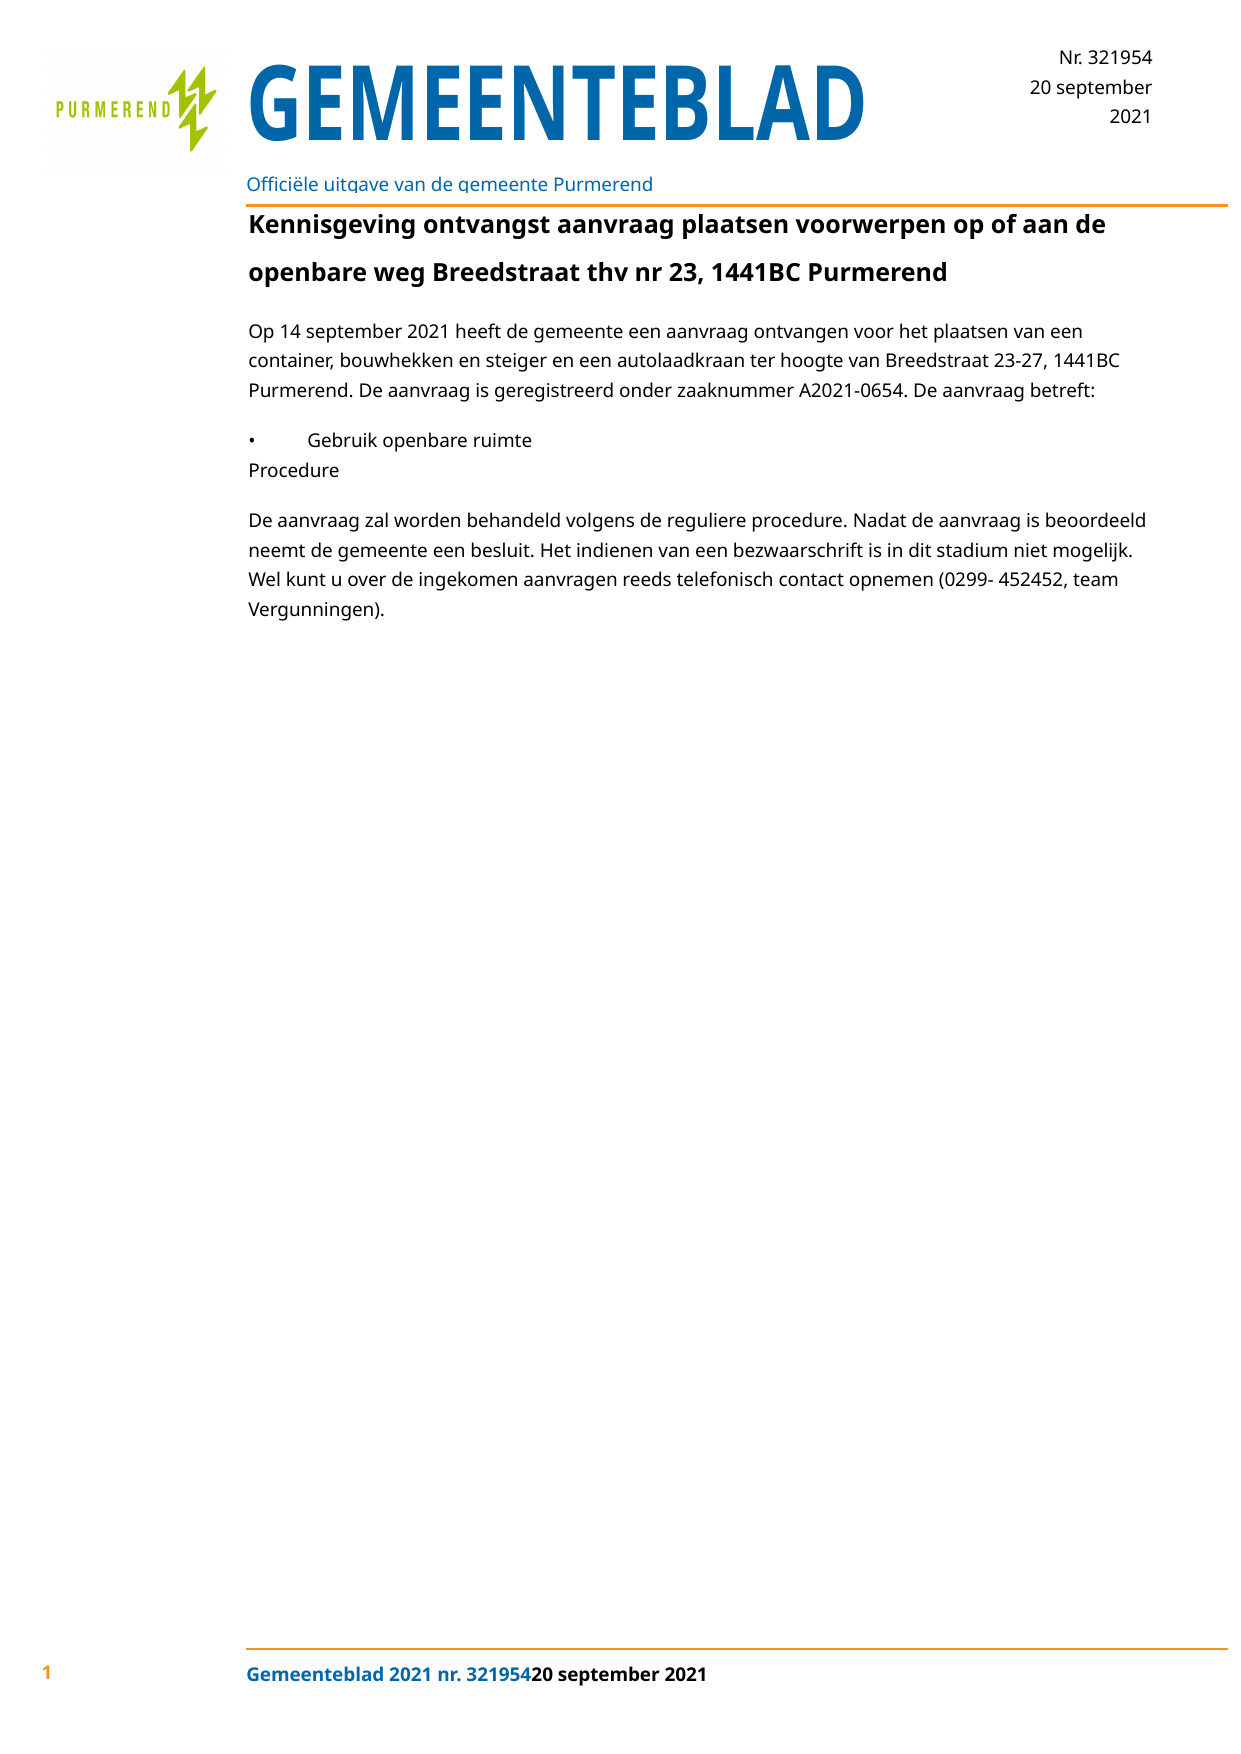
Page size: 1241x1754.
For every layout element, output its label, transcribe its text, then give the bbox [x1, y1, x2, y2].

text Op 14 september 2021 heeft de gemeente een aanvraag ontvangen voor het plaatsen van een container, bouwhekken en steiger en een autolaadkraan ter hoogte van Breedstraat 23-27, 1441BC Purmerend. De aanvraag is geregistreerd onder zaaknummer A2021-0654. De aanvraag betreft: [248, 318, 1152, 403]
text De aanvraag zal worden behandeld volgens de reguliere procedure. Nadat de aanvraag is beoordeeld neemt de gemeente een besluit. Het indienen van een bezwaarschrift is in dit stadium niet mogelijk. Wel kunt u over de ingekomen aanvragen reeds telefonisch contact opnemen (0299- 452452, team Vergunningen). [248, 507, 1152, 622]
picture [41, 47, 231, 172]
text Procedure [248, 457, 1152, 483]
text Kennisgeving ontvangst aanvraag plaatsen voorwerpen op of aan de openbare weg Breedstraat thv nr 23, 1441BC Purmerend [248, 207, 1152, 288]
list Gebruik openbare ruimte [248, 427, 1152, 453]
